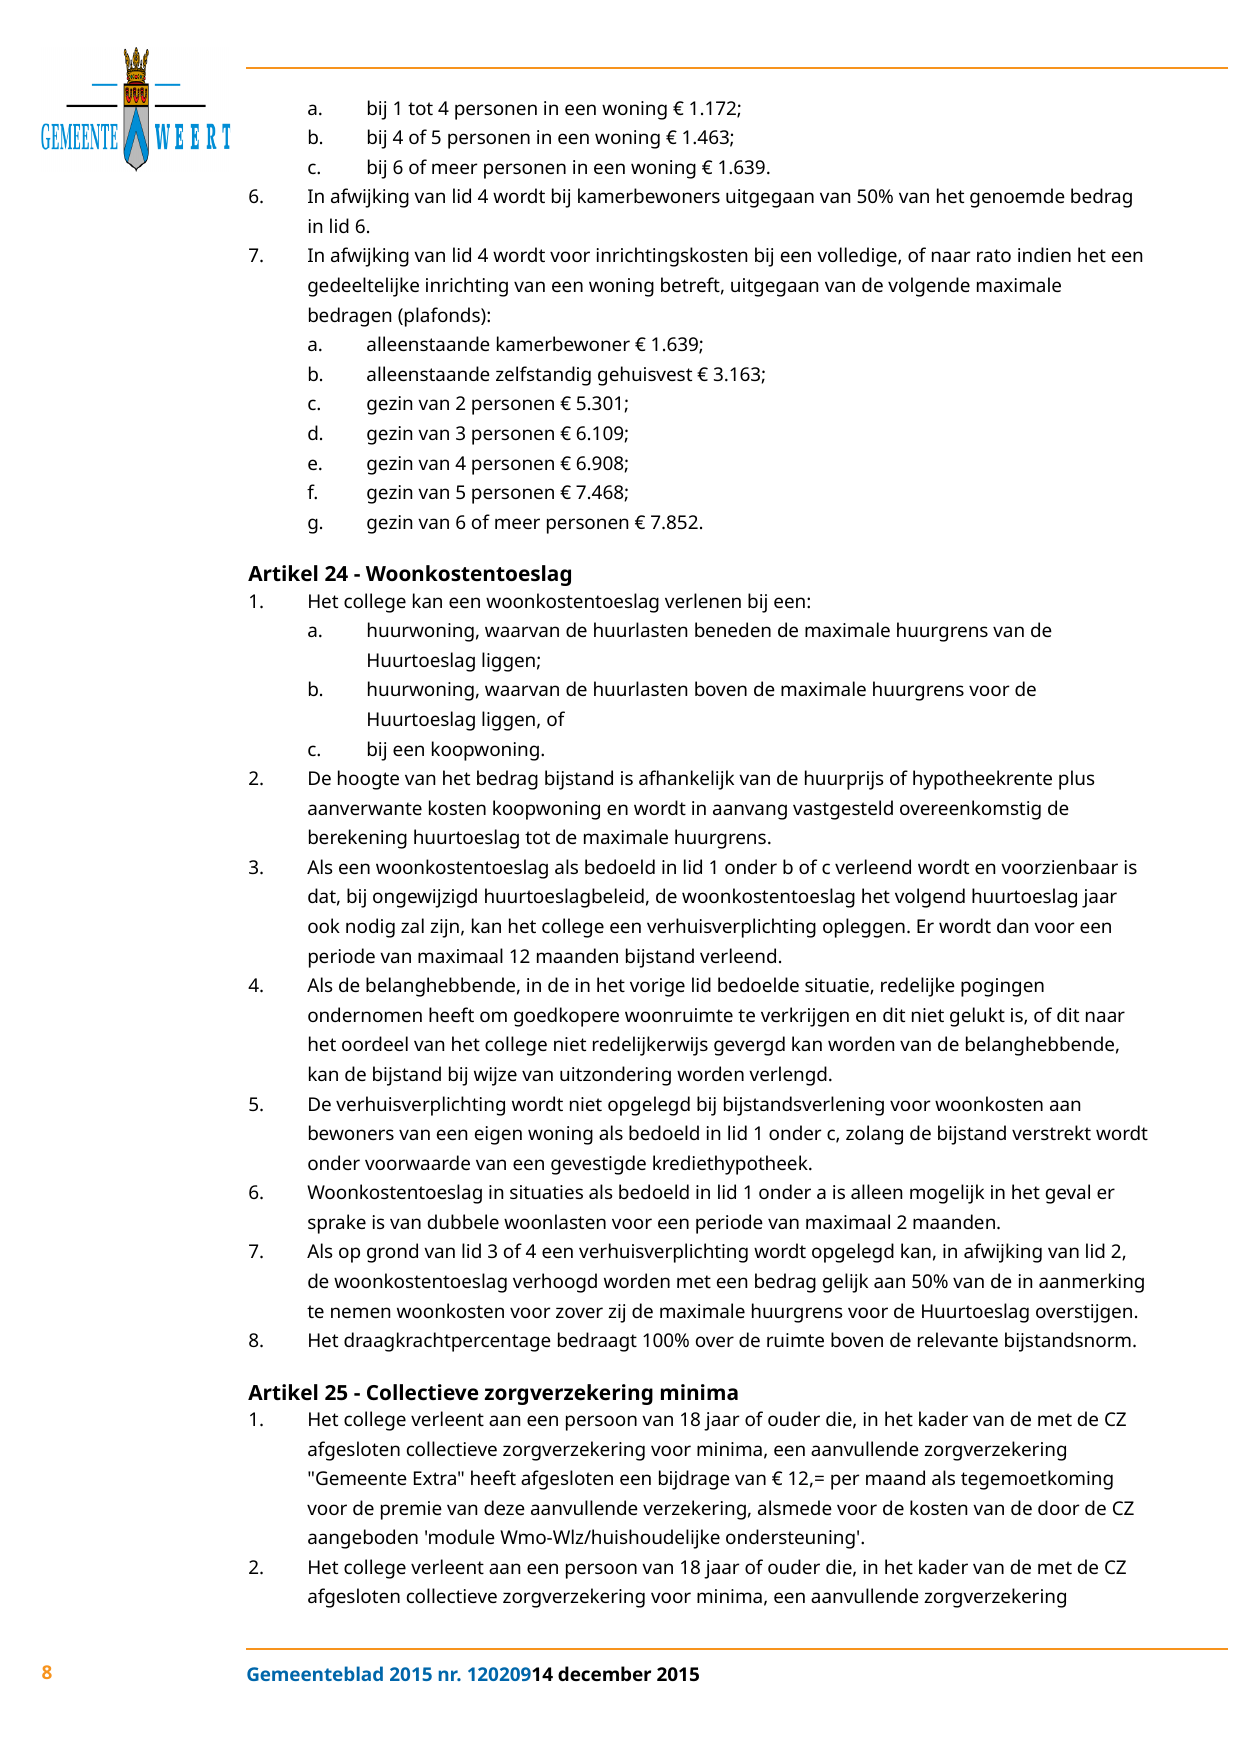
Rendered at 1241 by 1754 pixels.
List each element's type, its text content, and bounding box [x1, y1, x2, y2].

list Het college kan een woonkostentoeslag verlenen bij een: [248, 588, 1152, 613]
list alleenstaande zelfstandig gehuisvest € 3.163; [307, 361, 1152, 387]
list Het college verleent aan een persoon van 18 jaar of ouder die, in het kader van de met de CZ afgesloten collectieve zorgverzekering voor minima, een aanvullende zorgverzekering [248, 1554, 1152, 1609]
list bij 6 of meer personen in een woning € 1.639. [307, 154, 1152, 180]
list Woonkostentoeslag in situaties als bedoeld in lid 1 onder a is alleen mogelijk in het geval er sprake is van dubbele woonlasten voor een periode van maximaal 2 maanden. [248, 1179, 1152, 1235]
list De hoogte van het bedrag bijstand is afhankelijk van de huurprijs of hypotheekrente plus aanverwante kosten koopwoning en wordt in aanvang vastgesteld overeenkomstig de berekening huurtoeslag tot de maximale huurgrens. [248, 765, 1152, 850]
list huurwoning, waarvan de huurlasten beneden de maximale huurgrens van de Huurtoeslag liggen; [307, 617, 1152, 673]
list gezin van 2 personen € 5.301; [307, 391, 1152, 416]
list Het draagkrachtpercentage bedraagt 100% over de ruimte boven de relevante bijstandsnorm. [248, 1327, 1152, 1353]
list huurwoning, waarvan de huurlasten boven de maximale huurgrens voor de Huurtoeslag liggen, of [307, 677, 1152, 732]
list De verhuisverplichting wordt niet opgelegd bij bijstandsverlening voor woonkosten aan bewoners van een eigen woning als bedoeld in lid 1 onder c, zolang de bijstand verstrekt wordt onder voorwaarde van een gevestigde krediethypotheek. [248, 1091, 1152, 1176]
list alleenstaande kamerbewoner € 1.639; [307, 331, 1152, 357]
list Als de belanghebbende, in de in het vorige lid bedoelde situatie, redelijke pogingen ondernomen heeft om goedkopere woonruimte te verkrijgen en dit niet gelukt is, of dit naar het oordeel van het college niet redelijkerwijs gevergd kan worden van de belanghebbende, kan de bijstand bij wijze van uitzondering worden verlengd. [248, 972, 1152, 1087]
text Artikel 25 - Collectieve zorgverzekering minima [248, 1378, 1152, 1406]
list bij 1 tot 4 personen in een woning € 1.172; [307, 95, 1152, 121]
list Het college verleent aan een persoon van 18 jaar of ouder die, in het kader van de met de CZ afgesloten collectieve zorgverzekering voor minima, een aanvullende zorgverzekering "Gemeente Extra" heeft afgesloten een bijdrage van € 12,= per maand als tegemoetkoming voor de premie van deze aanvullende verzekering, alsmede voor de kosten van de door de CZ aangeboden 'module Wmo-Wlz/huishoudelijke ondersteuning'. [248, 1406, 1152, 1550]
list Als op grond van lid 3 of 4 een verhuisverplichting wordt opgelegd kan, in afwijking van lid 2, de woonkostentoeslag verhoogd worden met een bedrag gelijk aan 50% van de in aanmerking te nemen woonkosten voor zover zij de maximale huurgrens voor de Huurtoeslag overstijgen. [248, 1239, 1152, 1323]
picture [41, 47, 231, 172]
list In afwijking van lid 4 wordt bij kamerbewoners uitgegaan van 50% van het genoemde bedrag in lid 6. [248, 183, 1152, 239]
list In afwijking van lid 4 wordt voor inrichtingskosten bij een volledige, of naar rato indien het een gedeeltelijke inrichting van een woning betreft, uitgegaan van de volgende maximale bedragen (plafonds): [248, 243, 1152, 328]
list gezin van 5 personen € 7.468; [307, 479, 1152, 505]
list bij een koopwoning. [307, 736, 1152, 761]
text Artikel 24 - Woonkostentoeslag [248, 559, 1152, 588]
list gezin van 6 of meer personen € 7.852. [307, 509, 1152, 535]
list bij 4 of 5 personen in een woning € 1.463; [307, 124, 1152, 150]
list gezin van 3 personen € 6.109; [307, 420, 1152, 446]
list Als een woonkostentoeslag als bedoeld in lid 1 onder b of c verleend wordt en voorzienbaar is dat, bij ongewijzigd huurtoeslagbeleid, de woonkostentoeslag het volgend huurtoeslag jaar ook nodig zal zijn, kan het college een verhuisverplichting opleggen. Er wordt dan voor een periode van maximaal 12 maanden bijstand verleend. [248, 854, 1152, 968]
list gezin van 4 personen € 6.908; [307, 450, 1152, 476]
